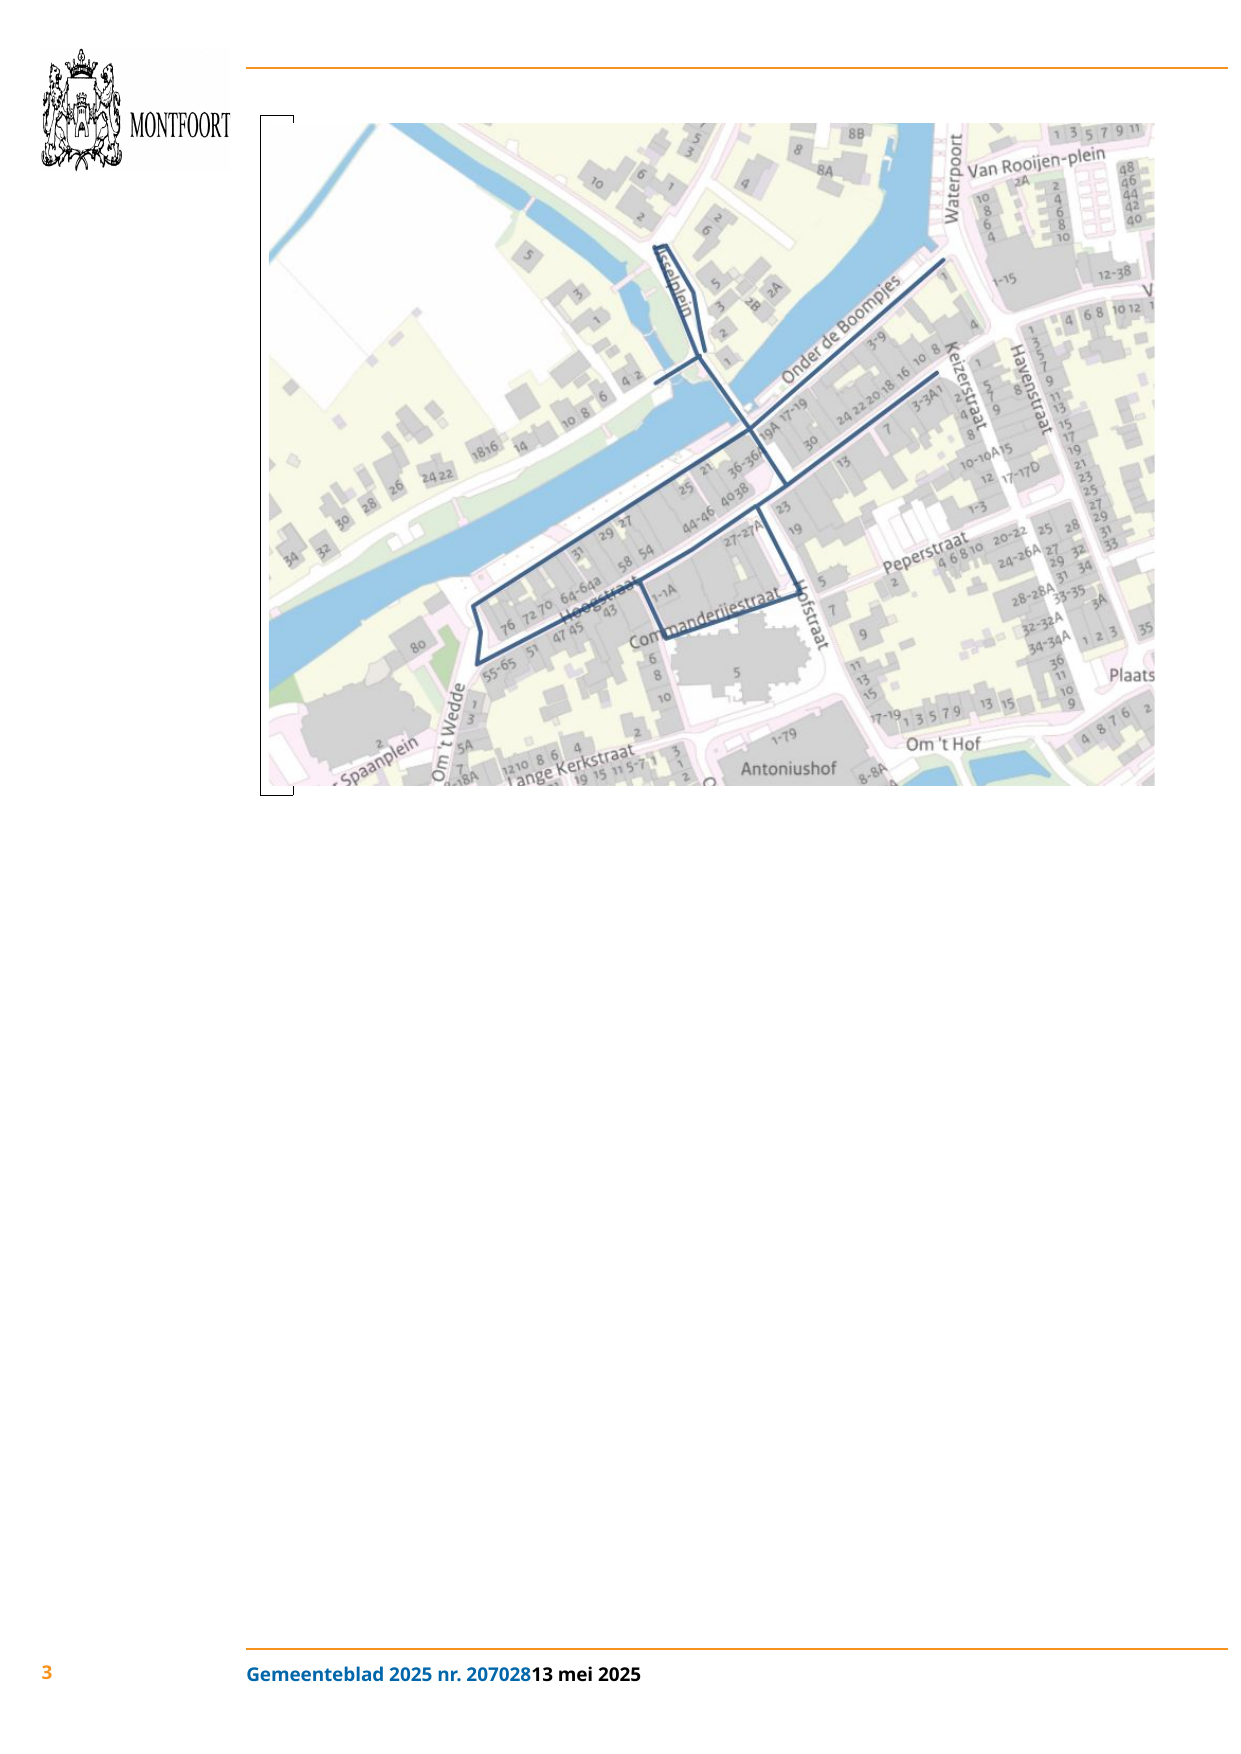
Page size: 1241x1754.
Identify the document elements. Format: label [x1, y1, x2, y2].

picture [41, 47, 231, 172]
picture [268, 123, 1155, 786]
